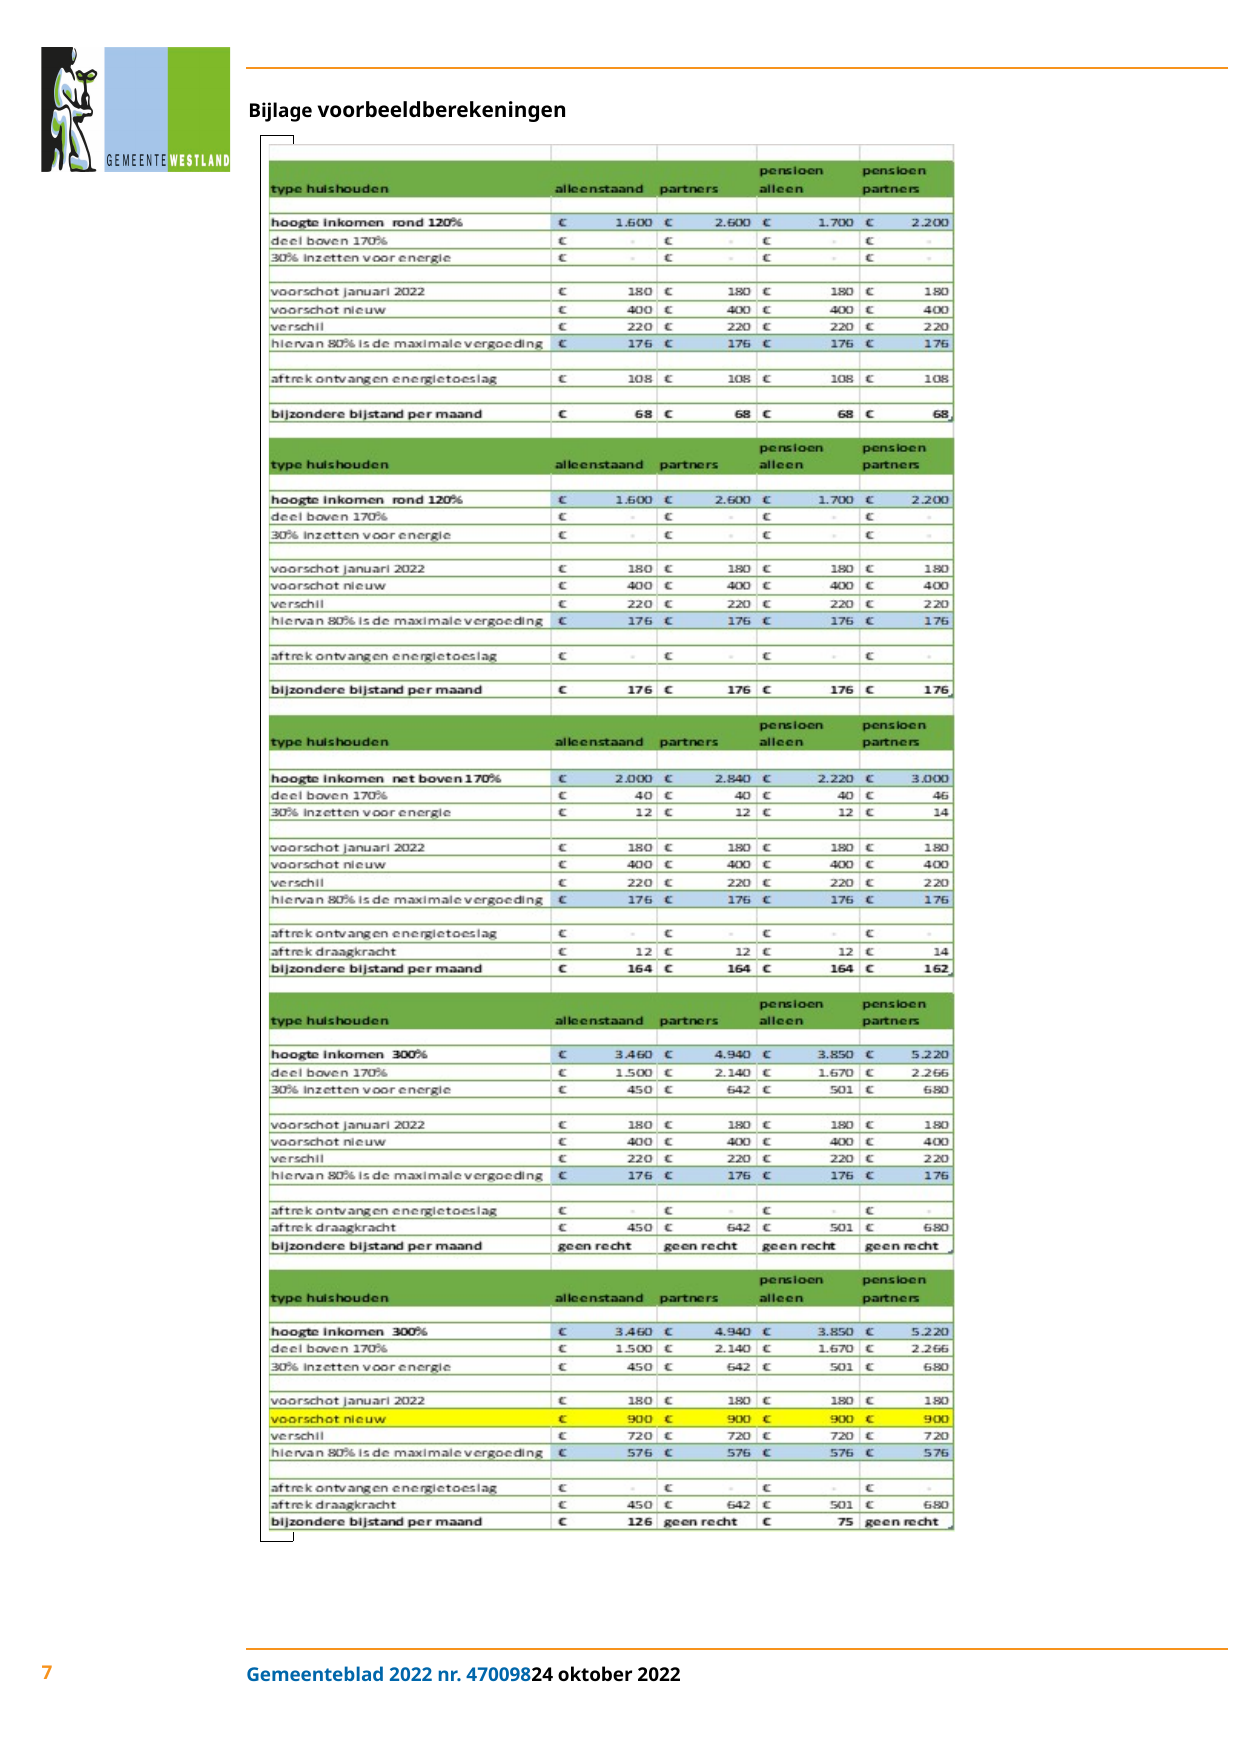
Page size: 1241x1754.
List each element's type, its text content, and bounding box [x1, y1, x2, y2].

text Bijlage voorbeeldberekeningen [248, 95, 1152, 123]
picture [268, 144, 956, 1532]
picture [41, 47, 231, 172]
